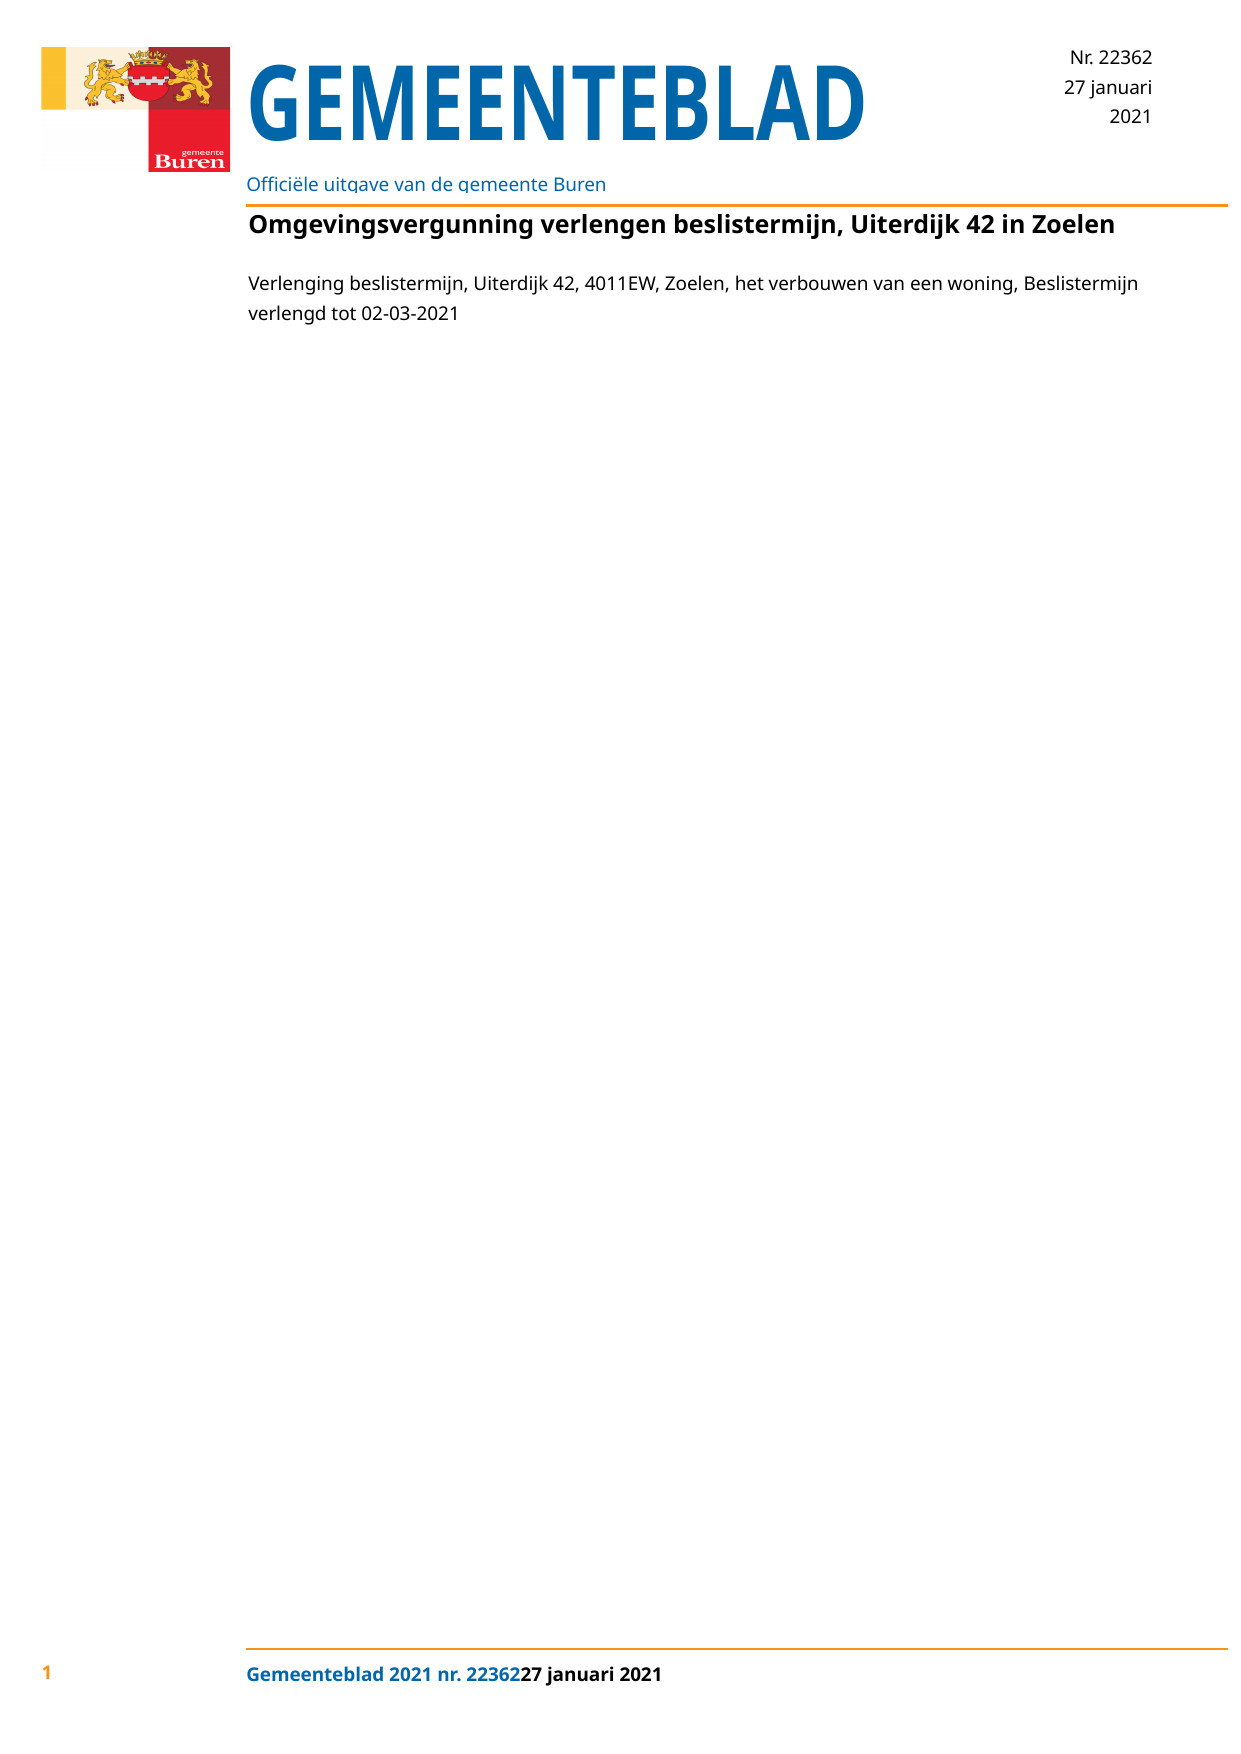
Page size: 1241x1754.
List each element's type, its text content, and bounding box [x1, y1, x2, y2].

picture [41, 47, 231, 172]
text Omgevingsvergunning verlengen beslistermijn, Uiterdijk 42 in Zoelen [248, 207, 1152, 241]
text Verlenging beslistermijn, Uiterdijk 42, 4011EW, Zoelen, het verbouwen van een woning, Beslistermijn verlengd tot 02-03-2021 [248, 270, 1152, 326]
